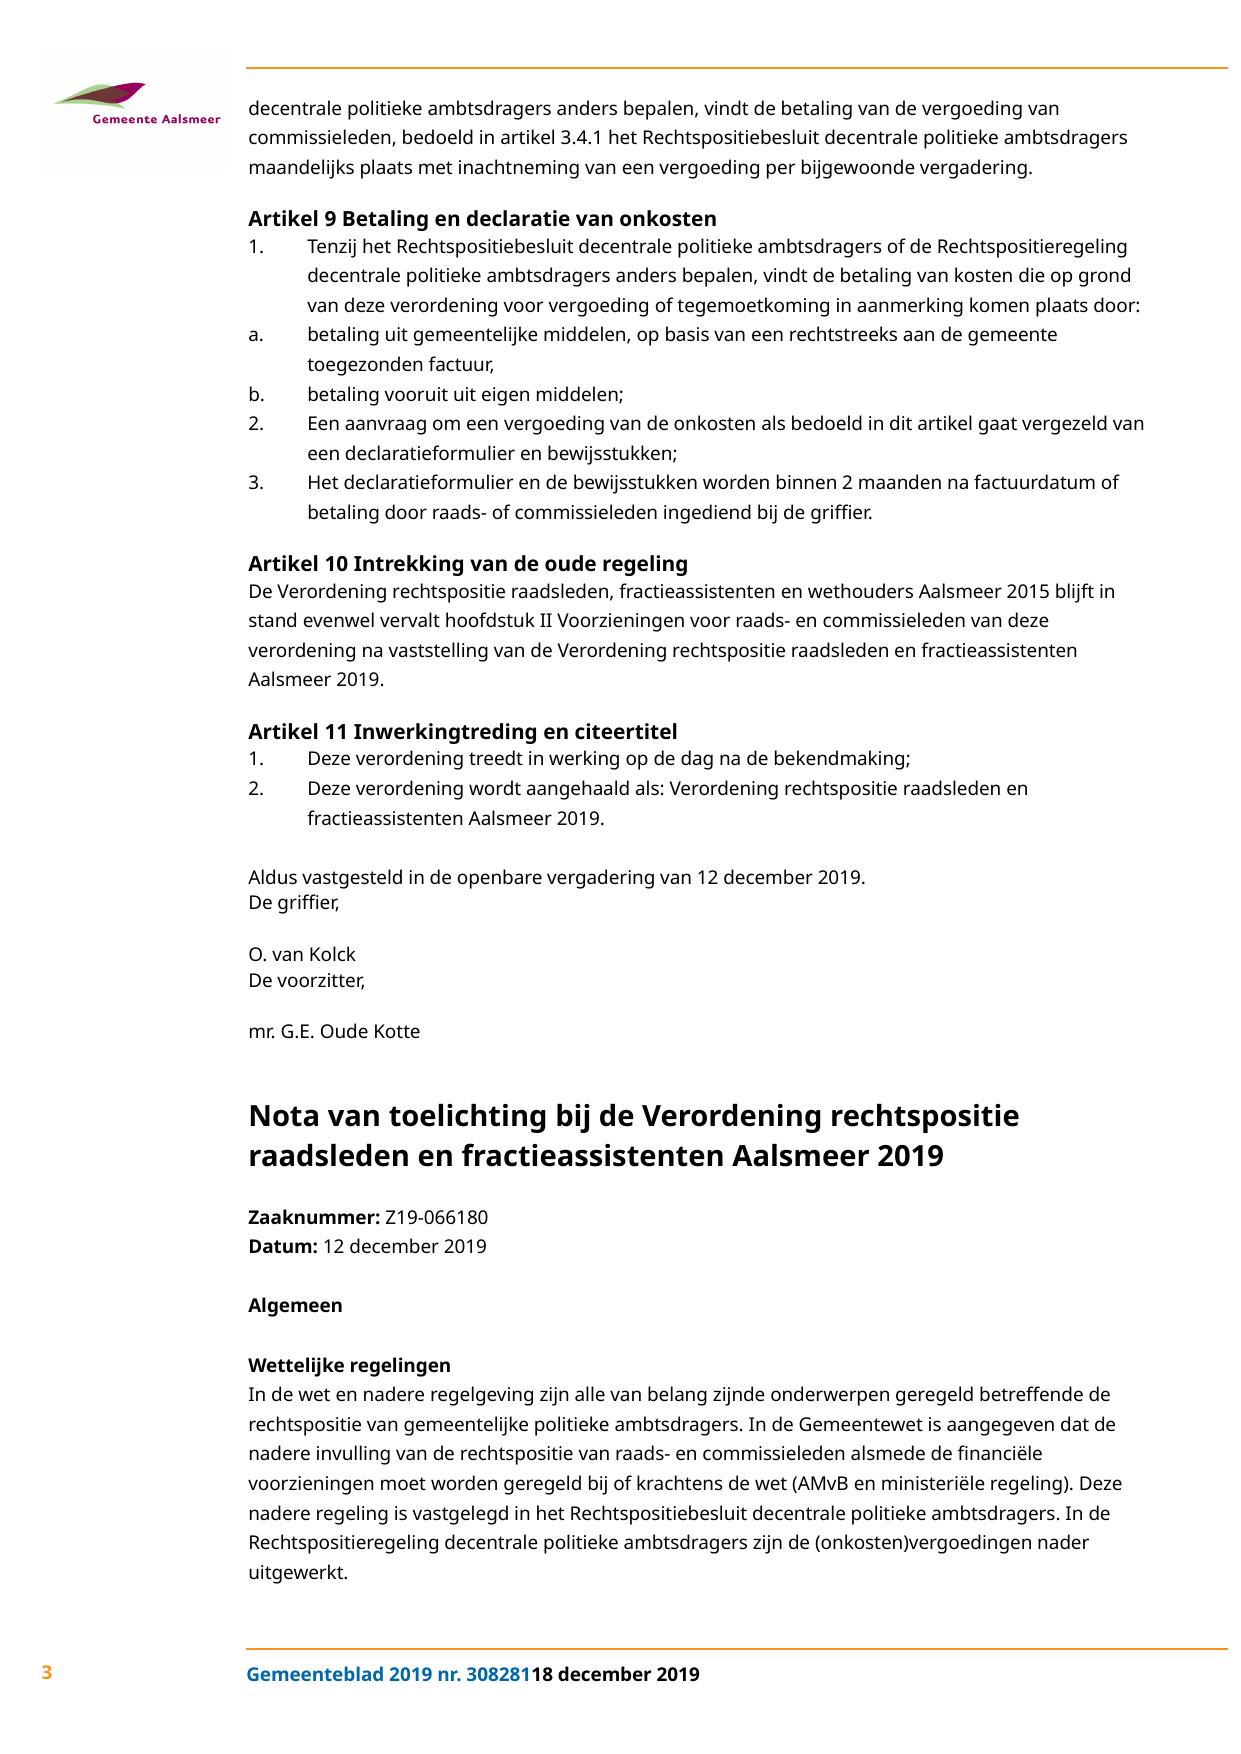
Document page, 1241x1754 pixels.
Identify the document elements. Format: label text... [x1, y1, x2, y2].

list Tenzij het Rechtspositiebesluit decentrale politieke ambtsdragers of de Rechtspositieregeling decentrale politieke ambtsdragers anders bepalen, vindt de betaling van kosten die op grond van deze verordening voor vergoeding of tegemoetkoming in aanmerking komen plaats door: [248, 233, 1152, 318]
list Deze verordening wordt aangehaald als: Verordening rechtspositie raadsleden en fractieassistenten Aalsmeer 2019. [248, 775, 1152, 830]
list Deze verordening treedt in werking op de dag na de bekendmaking; [248, 746, 1152, 771]
text mr. G.E. Oude Kotte [248, 1018, 1152, 1044]
text De griffier, [248, 889, 1152, 915]
text Artikel 11 Inwerkingtreding en citeertitel [248, 717, 1152, 746]
text Zaaknummer: Z19-066180 [248, 1204, 1152, 1230]
text decentrale politieke ambtsdragers anders bepalen, vindt de betaling van de vergoeding van commissieleden, bedoeld in artikel 3.4.1 het Rechtspositiebesluit decentrale politieke ambtsdragers maandelijks plaats met inachtneming van een vergoeding per bijgewoonde vergadering. [248, 95, 1152, 180]
text O. van Kolck [248, 941, 1152, 967]
text Artikel 9 Betaling en declaratie van onkosten [248, 204, 1152, 233]
text Wettelijke regelingen [248, 1352, 1152, 1378]
text Nota van toelichting bij de Verordening rechtspositie raadsleden en fractieassistenten Aalsmeer 2019 [248, 1095, 1152, 1175]
text Aldus vastgesteld in de openbare vergadering van 12 december 2019. [248, 864, 1152, 889]
list Een aanvraag om een vergoeding van de onkosten als bedoeld in dit artikel gaat vergezeld van een declaratieformulier en bewijsstukken; [248, 410, 1152, 466]
text De Verordening rechtspositie raadsleden, fractieassistenten en wethouders Aalsmeer 2015 blijft in stand evenwel vervalt hoofdstuk II Voorzieningen voor raads- en commissieleden van deze verordening na vaststelling van de Verordening rechtspositie raadsleden en fractieassistenten Aalsmeer 2019. [248, 578, 1152, 692]
text De voorzitter, [248, 967, 1152, 992]
text Artikel 10 Intrekking van de oude regeling [248, 549, 1152, 578]
list Het declaratieformulier en de bewijsstukken worden binnen 2 maanden na factuurdatum of betaling door raads- of commissieleden ingediend bij de griffier. [248, 469, 1152, 525]
list betaling uit gemeentelijke middelen, op basis van een rechtstreeks aan de gemeente toegezonden factuur, [248, 322, 1152, 377]
text In de wet en nadere regelgeving zijn alle van belang zijnde onderwerpen geregeld betreffende de rechtspositie van gemeentelijke politieke ambtsdragers. In de Gemeentewet is aangegeven dat de nadere invulling van de rechtspositie van raads- en commissieleden alsmede de financiële voorzieningen moet worden geregeld bij of krachtens de wet (AMvB en ministeriële regeling). Deze nadere regeling is vastgelegd in het Rechtspositiebesluit decentrale politieke ambtsdragers. In de Rechtspositieregeling decentrale politieke ambtsdragers zijn de (onkosten)vergoedingen nader uitgewerkt. [248, 1381, 1152, 1585]
text Algemeen [248, 1293, 1152, 1318]
text Datum: 12 december 2019 [248, 1233, 1152, 1259]
list betaling vooruit uit eigen middelen; [248, 381, 1152, 406]
picture [41, 47, 231, 172]
